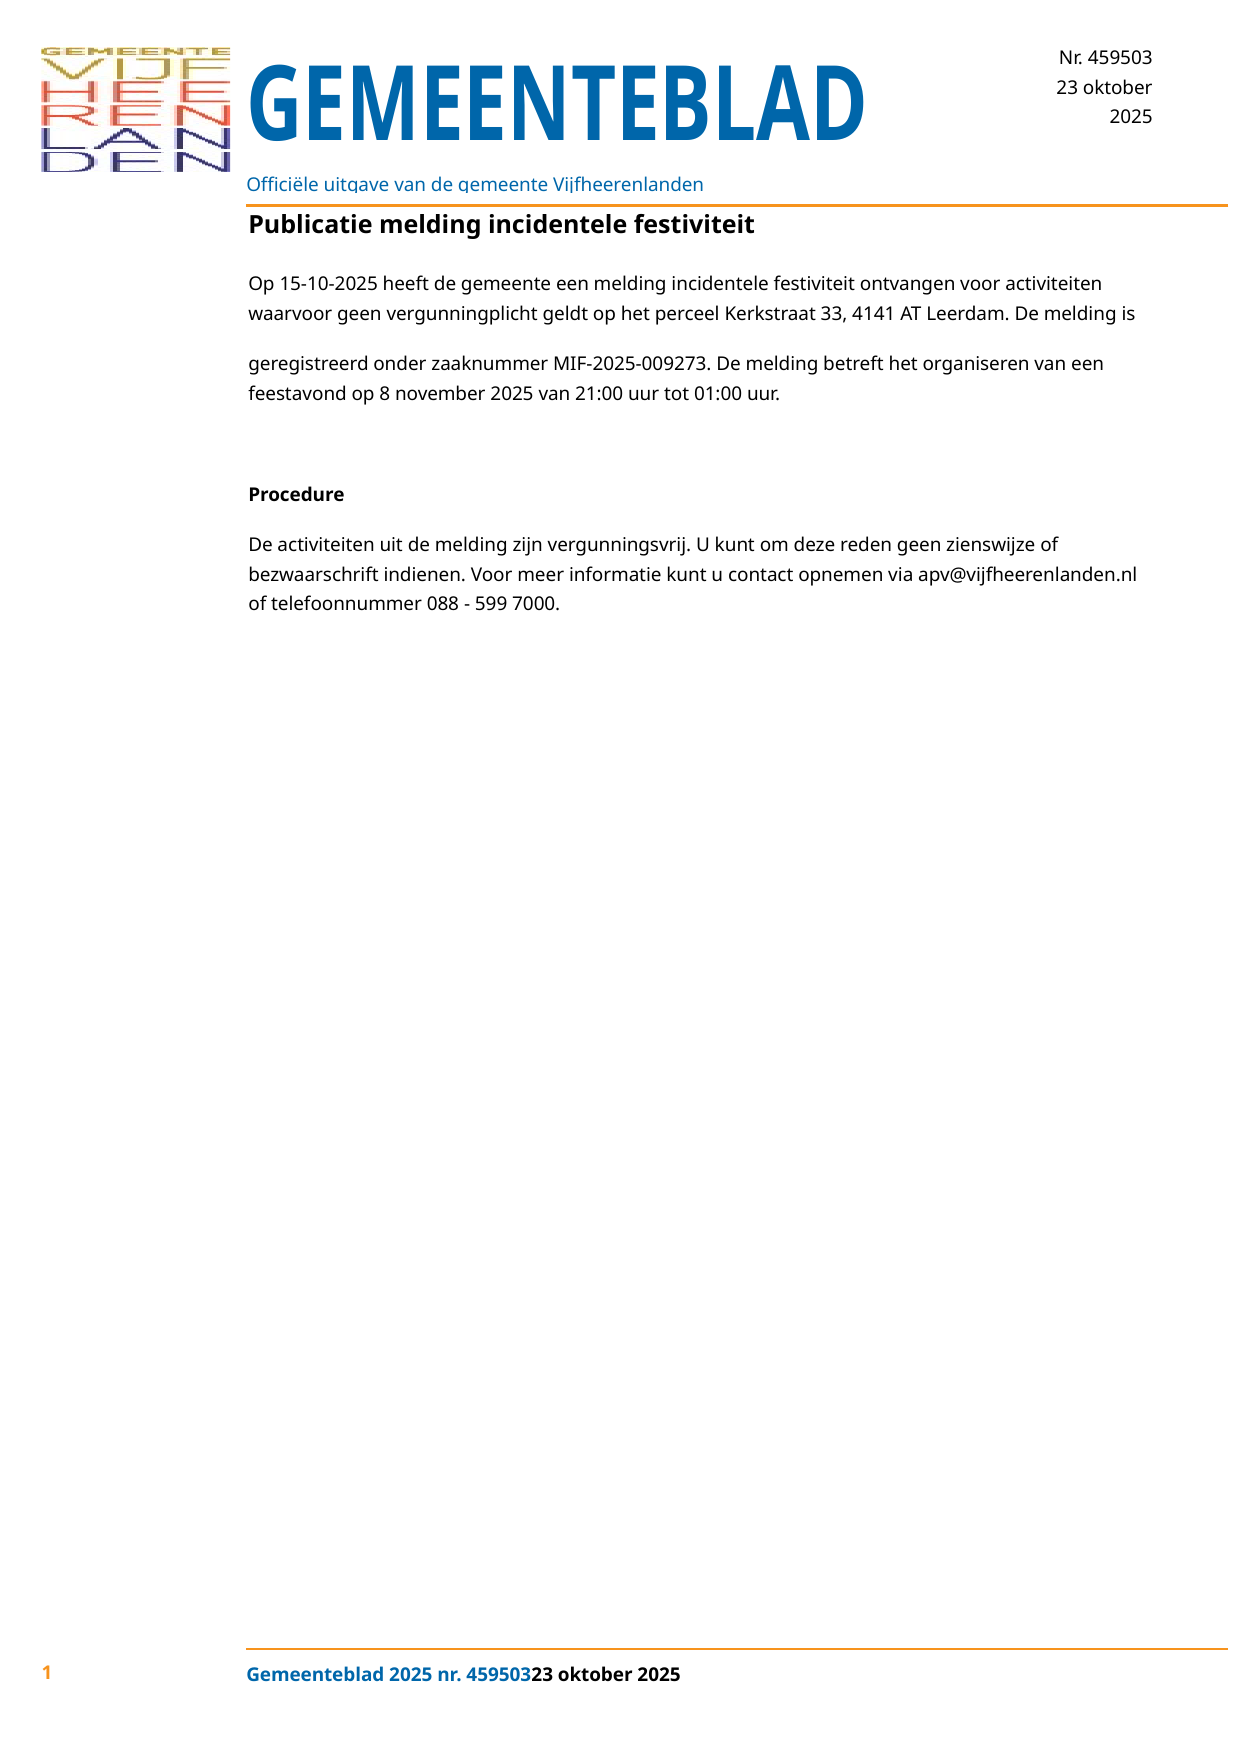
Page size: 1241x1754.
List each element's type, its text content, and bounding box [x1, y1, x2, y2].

text Op 15-10-2025 heeft de gemeente een melding incidentele festiviteit ontvangen voor activiteiten waarvoor geen vergunningplicht geldt op het perceel Kerkstraat 33, 4141 AT Leerdam. De melding is [248, 270, 1152, 326]
text De activiteiten uit de melding zijn vergunningsvrij. U kunt om deze reden geen zienswijze of bezwaarschrift indienen. Voor meer informatie kunt u contact opnemen via apv@vijfheerenlanden.nl of telefoonnummer 088 - 599 7000. [248, 531, 1152, 616]
picture [41, 47, 231, 172]
text Procedure [248, 481, 1152, 506]
text geregistreerd onder zaaknummer MIF-2025-009273. De melding betreft het organiseren van een feestavond op 8 november 2025 van 21:00 uur tot 01:00 uur. [248, 350, 1152, 406]
text Publicatie melding incidentele festiviteit [248, 207, 1152, 241]
